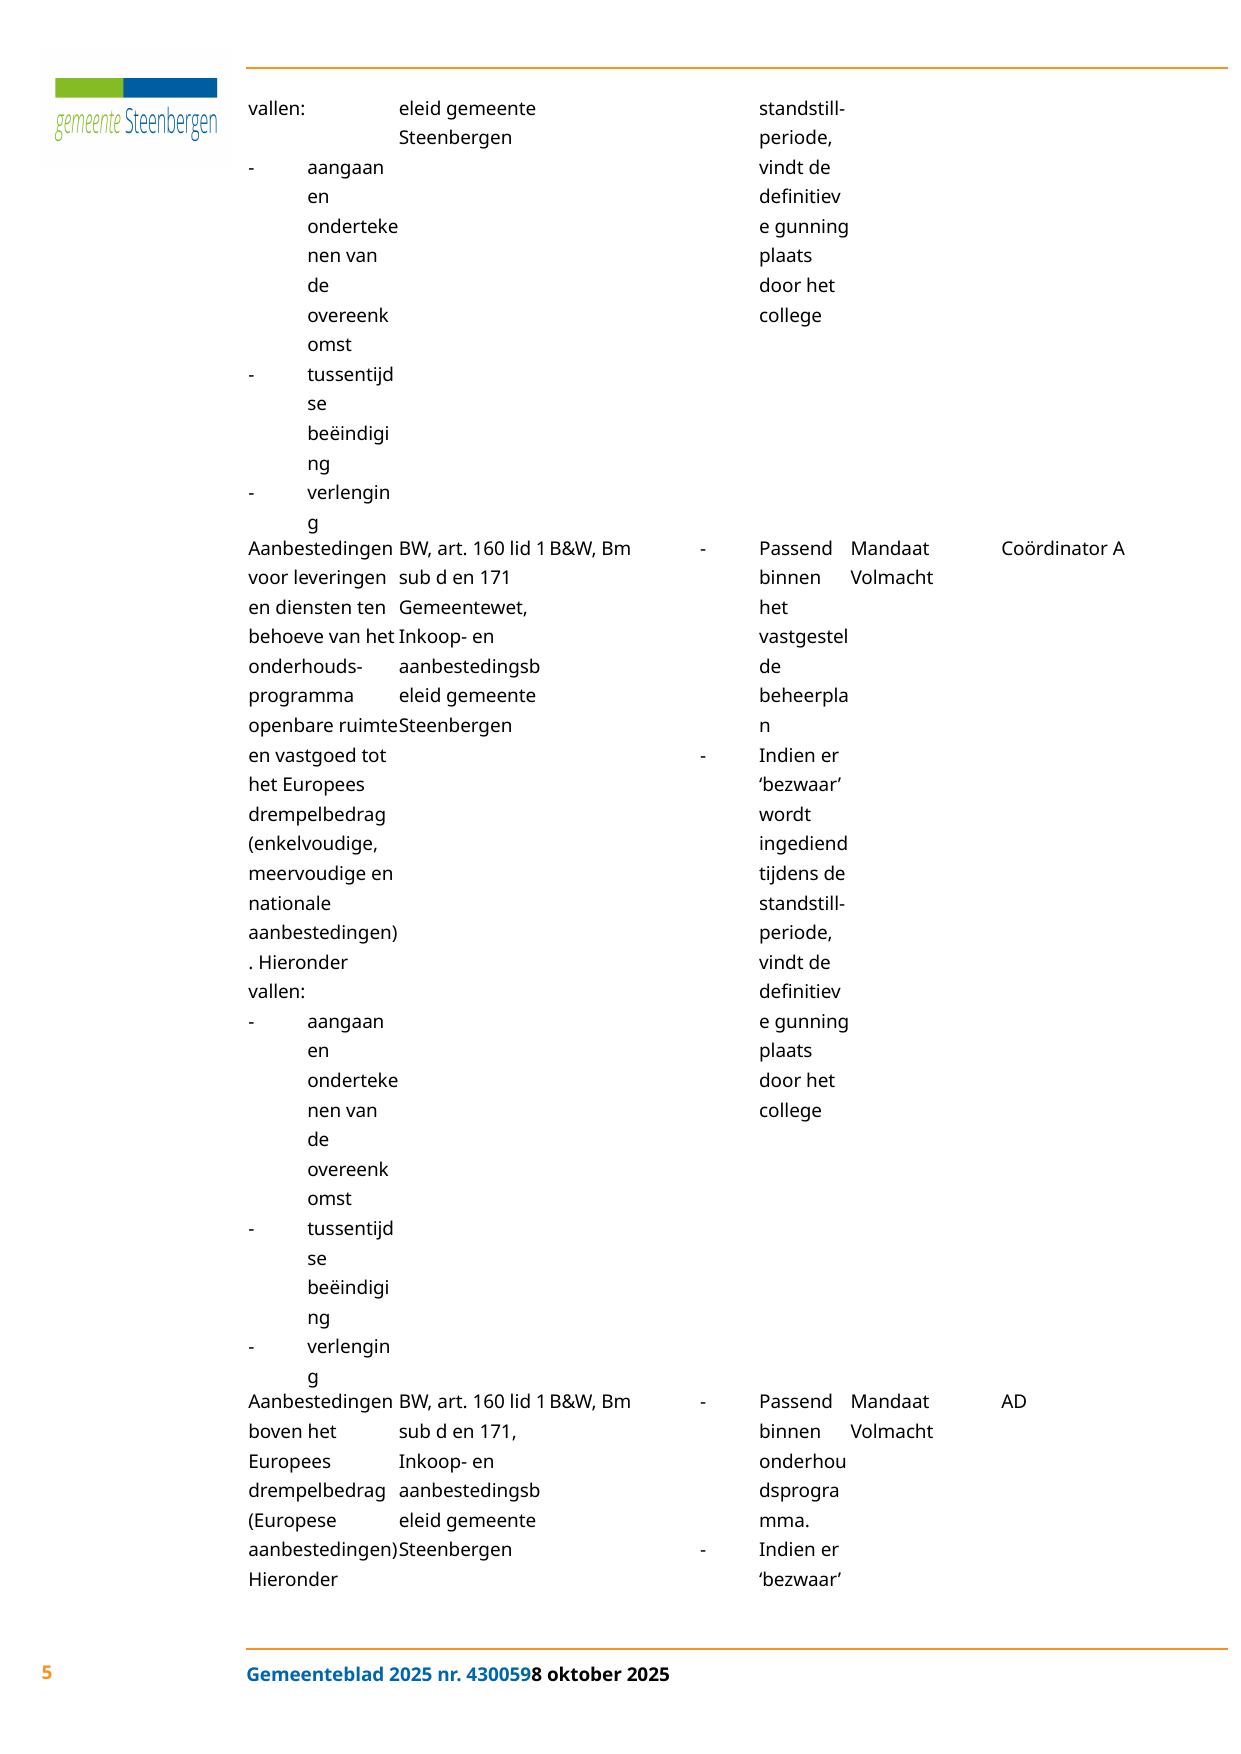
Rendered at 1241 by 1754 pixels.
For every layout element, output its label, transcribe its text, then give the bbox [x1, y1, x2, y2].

table_cell [850, 95, 1001, 535]
table_cell Passend binnen onderhoudsprogramma. Indien er ‘bezwaar’ [700, 1389, 850, 1592]
table_cell vallen: aangaan en ondertekenen van de overeenkomst tussentijdse beëindiging verlenging [248, 95, 398, 535]
table_cell AD [1001, 1389, 1152, 1592]
table_cell Coördinator A [1001, 535, 1152, 1389]
table_cell eleid gemeente Steenbergen [399, 95, 549, 535]
table_cell Mandaat Volmacht [850, 1389, 1001, 1592]
table_cell BW, art. 160 lid 1 sub d en 171 Gemeentewet, Inkoop- en aanbestedingsbeleid gemeente Steenbergen [399, 535, 549, 1389]
table_cell Mandaat Volmacht [850, 535, 1001, 1389]
table_cell Aanbestedingen voor leveringen en diensten ten behoeve van het onderhouds-programma openbare ruimte en vastgoed tot het Europees drempelbedrag (enkelvoudige, meervoudige en nationale aanbestedingen). Hieronder vallen: aangaan en ondertekenen van de overeenkomst tussentijdse beëindiging verlenging [248, 535, 398, 1389]
table_cell BW, art. 160 lid 1 sub d en 171, Inkoop- en aanbestedingsbeleid gemeente Steenbergen [399, 1389, 549, 1592]
table_cell Passend binnen het vastgestelde beheerplan Indien er ‘bezwaar’ wordt ingediend tijdens de standstill-periode, vindt de definitieve gunning plaats door het college [700, 535, 850, 1389]
table_cell [1001, 95, 1152, 535]
table_cell B&W, Bm [549, 1389, 700, 1592]
picture [41, 47, 231, 172]
table_cell Aanbestedingen boven het Europees drempelbedrag (Europese aanbestedingen) Hieronder [248, 1389, 398, 1592]
table_cell B&W, Bm [549, 535, 700, 1389]
table_cell [549, 95, 700, 535]
table_cell standstill-periode, vindt de definitieve gunning plaats door het college [700, 95, 850, 535]
